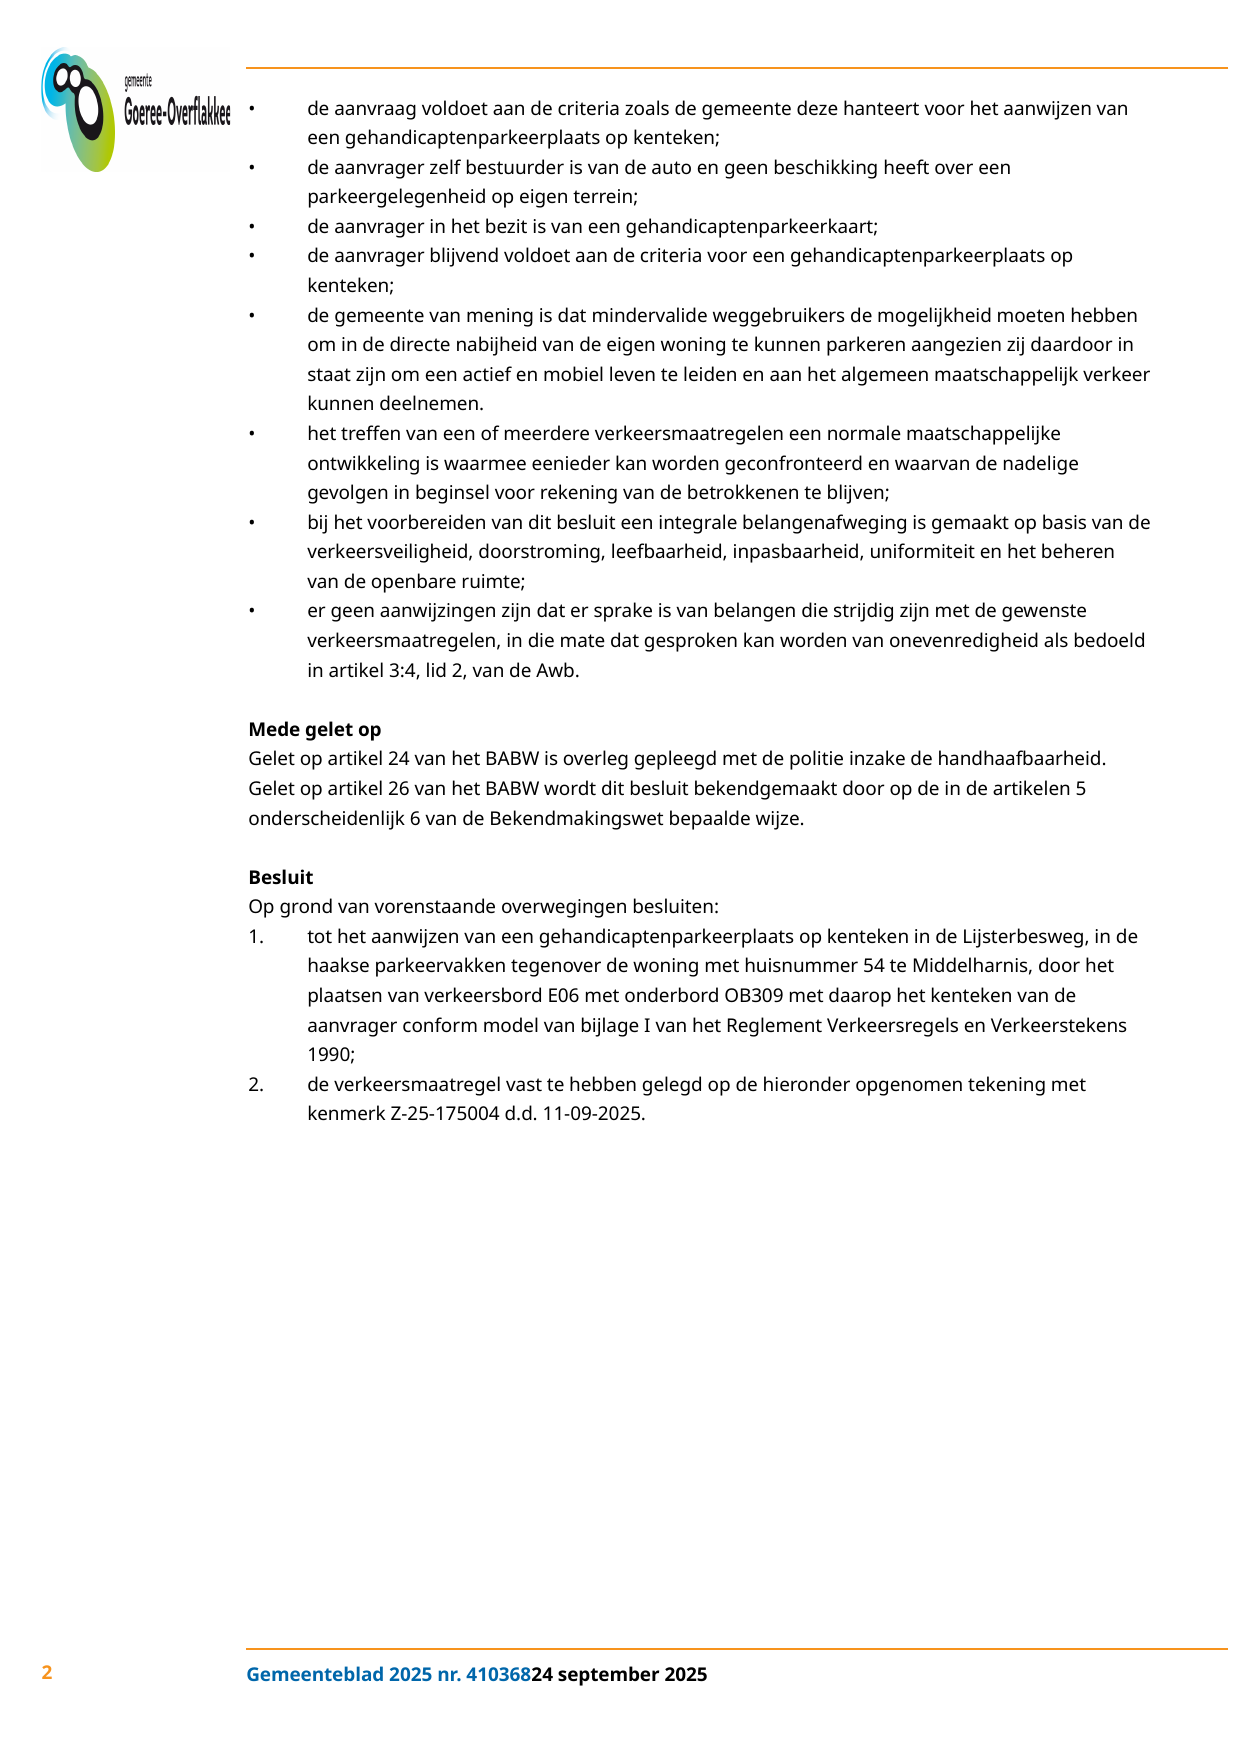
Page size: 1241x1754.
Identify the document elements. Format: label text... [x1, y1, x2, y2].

text Gelet op artikel 24 van het BABW is overleg gepleegd met de politie inzake de handhaafbaarheid. [248, 746, 1152, 771]
list de aanvrager zelf bestuurder is van de auto en geen beschikking heeft over een parkeergelegenheid op eigen terrein; [248, 154, 1152, 209]
text Mede gelet op [248, 716, 1152, 742]
text Op grond van vorenstaande overwegingen besluiten: [248, 893, 1152, 919]
list tot het aanwijzen van een gehandicaptenparkeerplaats op kenteken in de Lijsterbesweg, in de haakse parkeervakken tegenover de woning met huisnummer 54 te Middelharnis, door het plaatsen van verkeersbord E06 met onderbord OB309 met daarop het kenteken van de aanvrager conform model van bijlage I van het Reglement Verkeersregels en Verkeerstekens 1990; [248, 923, 1152, 1067]
picture [41, 47, 231, 172]
text Besluit [248, 864, 1152, 890]
list de aanvraag voldoet aan de criteria zoals de gemeente deze hanteert voor het aanwijzen van een gehandicaptenparkeerplaats op kenteken; [248, 95, 1152, 150]
list de aanvrager in het bezit is van een gehandicaptenparkeerkaart; [248, 213, 1152, 239]
list de gemeente van mening is dat mindervalide weggebruikers de mogelijkheid moeten hebben om in de directe nabijheid van de eigen woning te kunnen parkeren aangezien zij daardoor in staat zijn om een actief en mobiel leven te leiden en aan het algemeen maatschappelijk verkeer kunnen deelnemen. [248, 302, 1152, 416]
list de verkeersmaatregel vast te hebben gelegd op de hieronder opgenomen tekening met kenmerk Z-25-175004 d.d. 11-09-2025. [248, 1071, 1152, 1126]
list bij het voorbereiden van dit besluit een integrale belangenafweging is gemaakt op basis van de verkeersveiligheid, doorstroming, leefbaarheid, inpasbaarheid, uniformiteit en het beheren van de openbare ruimte; [248, 509, 1152, 594]
text Gelet op artikel 26 van het BABW wordt dit besluit bekendgemaakt door op de in de artikelen 5 onderscheidenlijk 6 van de Bekendmakingswet bepaalde wijze. [248, 775, 1152, 831]
list het treffen van een of meerdere verkeersmaatregelen een normale maatschappelijke ontwikkeling is waarmee eenieder kan worden geconfronteerd en waarvan de nadelige gevolgen in beginsel voor rekening van de betrokkenen te blijven; [248, 420, 1152, 505]
list de aanvrager blijvend voldoet aan de criteria voor een gehandicaptenparkeerplaats op kenteken; [248, 243, 1152, 298]
list er geen aanwijzingen zijn dat er sprake is van belangen die strijdig zijn met de gewenste verkeersmaatregelen, in die mate dat gesproken kan worden van onevenredigheid als bedoeld in artikel 3:4, lid 2, van de Awb. [248, 598, 1152, 683]
